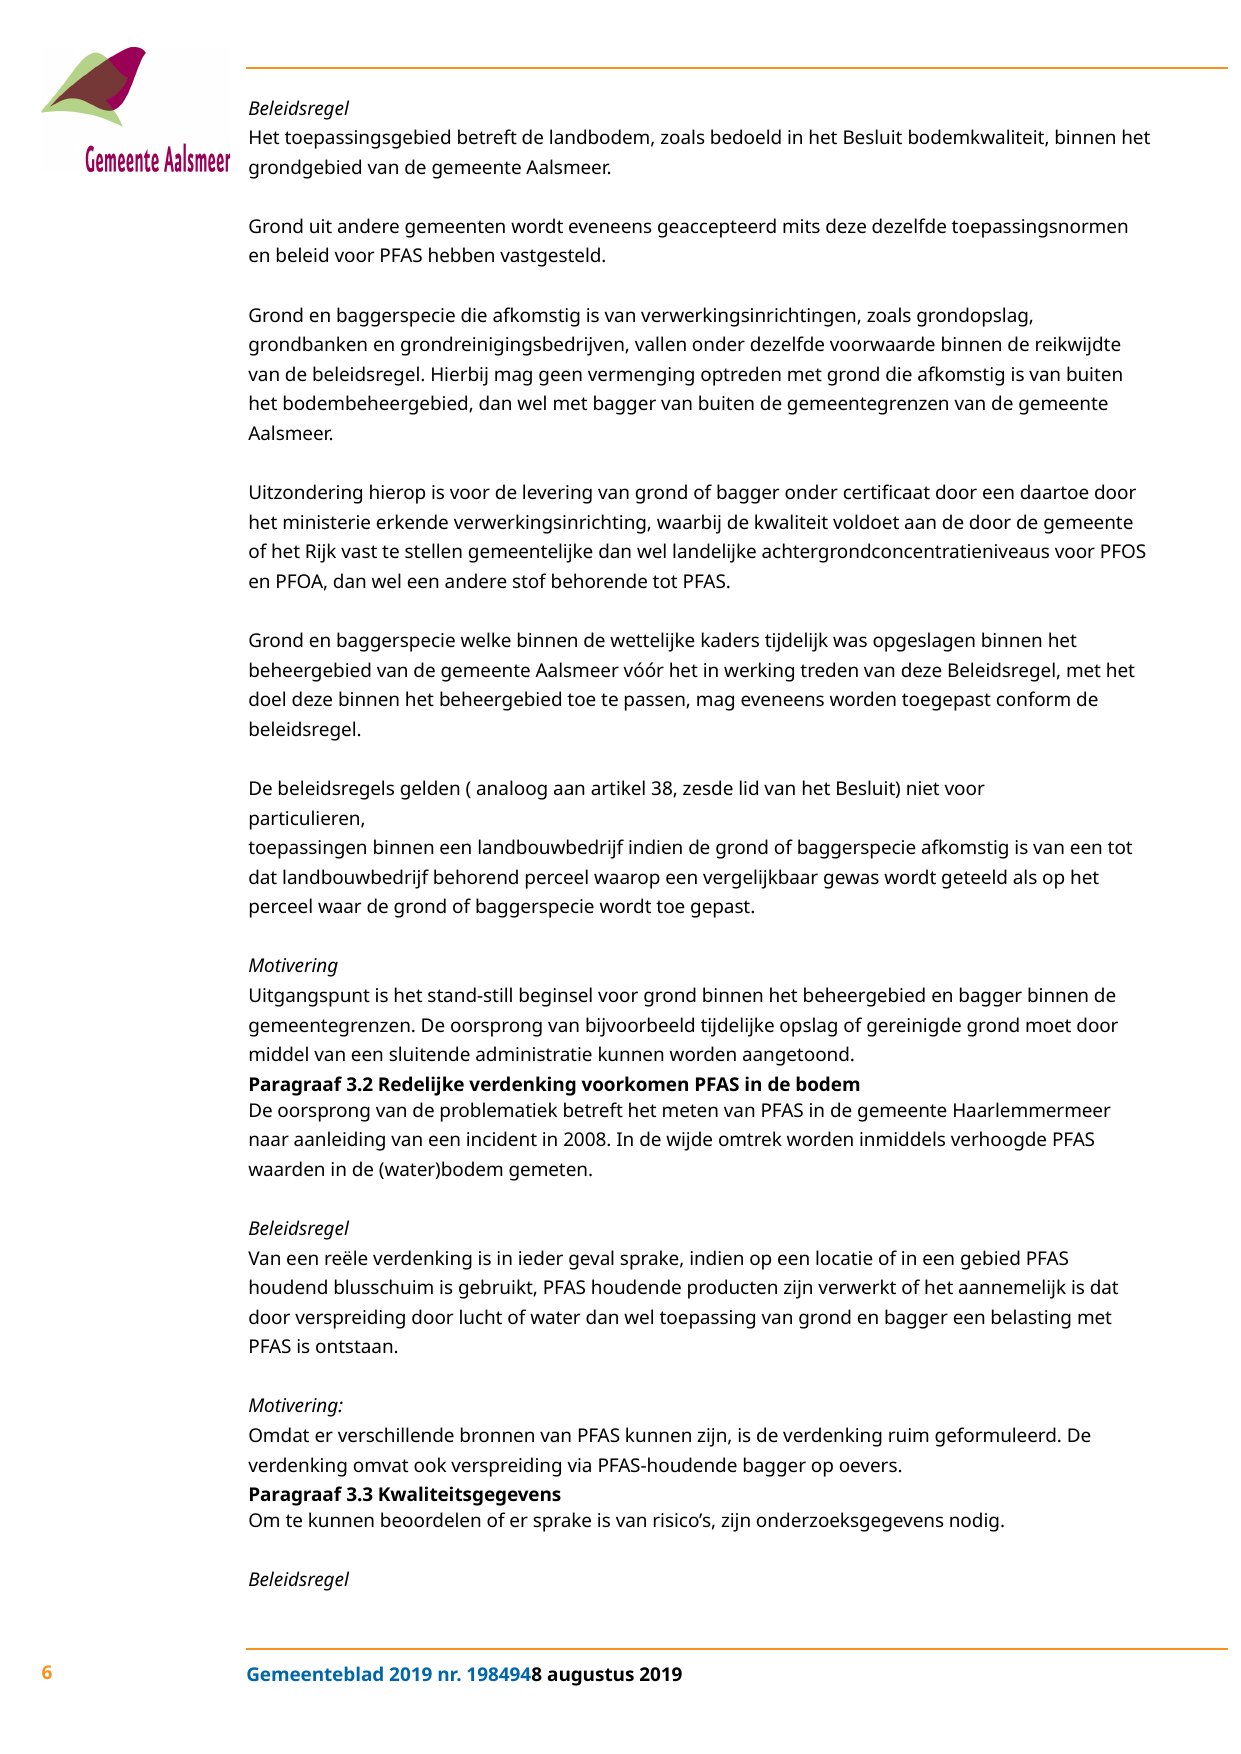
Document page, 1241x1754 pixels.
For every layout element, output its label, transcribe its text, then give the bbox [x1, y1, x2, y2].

text Grond uit andere gemeenten wordt eveneens geaccepteerd mits deze dezelfde toepassingsnormen en beleid voor PFAS hebben vastgesteld. [248, 213, 1152, 268]
text Motivering [248, 953, 1152, 978]
text Paragraaf 3.2 Redelijke verdenking voorkomen PFAS in de bodem [248, 1071, 1152, 1097]
text Beleidsregel [248, 1566, 1152, 1592]
text Paragraaf 3.3 Kwaliteitsgegevens [248, 1481, 1152, 1507]
text Het toepassingsgebied betreft de landbodem, zoals bedoeld in het Besluit bodemkwaliteit, binnen het grondgebied van de gemeente Aalsmeer. [248, 124, 1152, 180]
text Om te kunnen beoordelen of er sprake is van risico’s, zijn onderzoeksgegevens nodig. [248, 1507, 1152, 1533]
text Van een reële verdenking is in ieder geval sprake, indien op een locatie of in een gebied PFAS houdend blusschuim is gebruikt, PFAS houdende producten zijn verwerkt of het aannemelijk is dat door verspreiding door lucht of water dan wel toepassing van grond en bagger een belasting met PFAS is ontstaan. [248, 1245, 1152, 1359]
text Grond en baggerspecie welke binnen de wettelijke kaders tijdelijk was opgeslagen binnen het beheergebied van de gemeente Aalsmeer vóór het in werking treden van deze Beleidsregel, met het doel deze binnen het beheergebied toe te passen, mag eveneens worden toegepast conform de beleidsregel. [248, 627, 1152, 742]
text Grond en baggerspecie die afkomstig is van verwerkingsinrichtingen, zoals grondopslag, grondbanken en grondreinigingsbedrijven, vallen onder dezelfde voorwaarde binnen de reikwijdte van de beleidsregel. Hierbij mag geen vermenging optreden met grond die afkomstig is van buiten het bodembeheergebied, dan wel met bagger van buiten de gemeentegrenzen van de gemeente Aalsmeer. [248, 302, 1152, 446]
text Beleidsregel [248, 95, 1152, 121]
text De beleidsregels gelden ( analoog aan artikel 38, zesde lid van het Besluit) niet voor [248, 775, 1152, 801]
text De oorsprong van de problematiek betreft het meten van PFAS in de gemeente Haarlemmermeer naar aanleiding van een incident in 2008. In de wijde omtrek worden inmiddels verhoogde PFAS waarden in de (water)bodem gemeten. [248, 1097, 1152, 1182]
text Beleidsregel [248, 1215, 1152, 1241]
text Omdat er verschillende bronnen van PFAS kunnen zijn, is de verdenking ruim geformuleerd. De verdenking omvat ook verspreiding via PFAS-houdende bagger op oevers. [248, 1422, 1152, 1477]
text Motivering: [248, 1393, 1152, 1418]
picture [41, 47, 231, 172]
text Uitzondering hierop is voor de levering van grond of bagger onder certificaat door een daartoe door het ministerie erkende verwerkingsinrichting, waarbij de kwaliteit voldoet aan de door de gemeente of het Rijk vast te stellen gemeentelijke dan wel landelijke achtergrondconcentratieniveaus voor PFOS en PFOA, dan wel een andere stof behorende tot PFAS. [248, 479, 1152, 594]
text Uitgangspunt is het stand-still beginsel voor grond binnen het beheergebied en bagger binnen de gemeentegrenzen. De oorsprong van bijvoorbeeld tijdelijke opslag of gereinigde grond moet door middel van een sluitende administratie kunnen worden aangetoond. [248, 982, 1152, 1067]
text particulieren, [248, 805, 1152, 831]
text toepassingen binnen een landbouwbedrijf indien de grond of baggerspecie afkomstig is van een tot dat landbouwbedrijf behorend perceel waarop een vergelijkbaar gewas wordt geteeld als op het perceel waar de grond of baggerspecie wordt toe gepast. [248, 834, 1152, 919]
